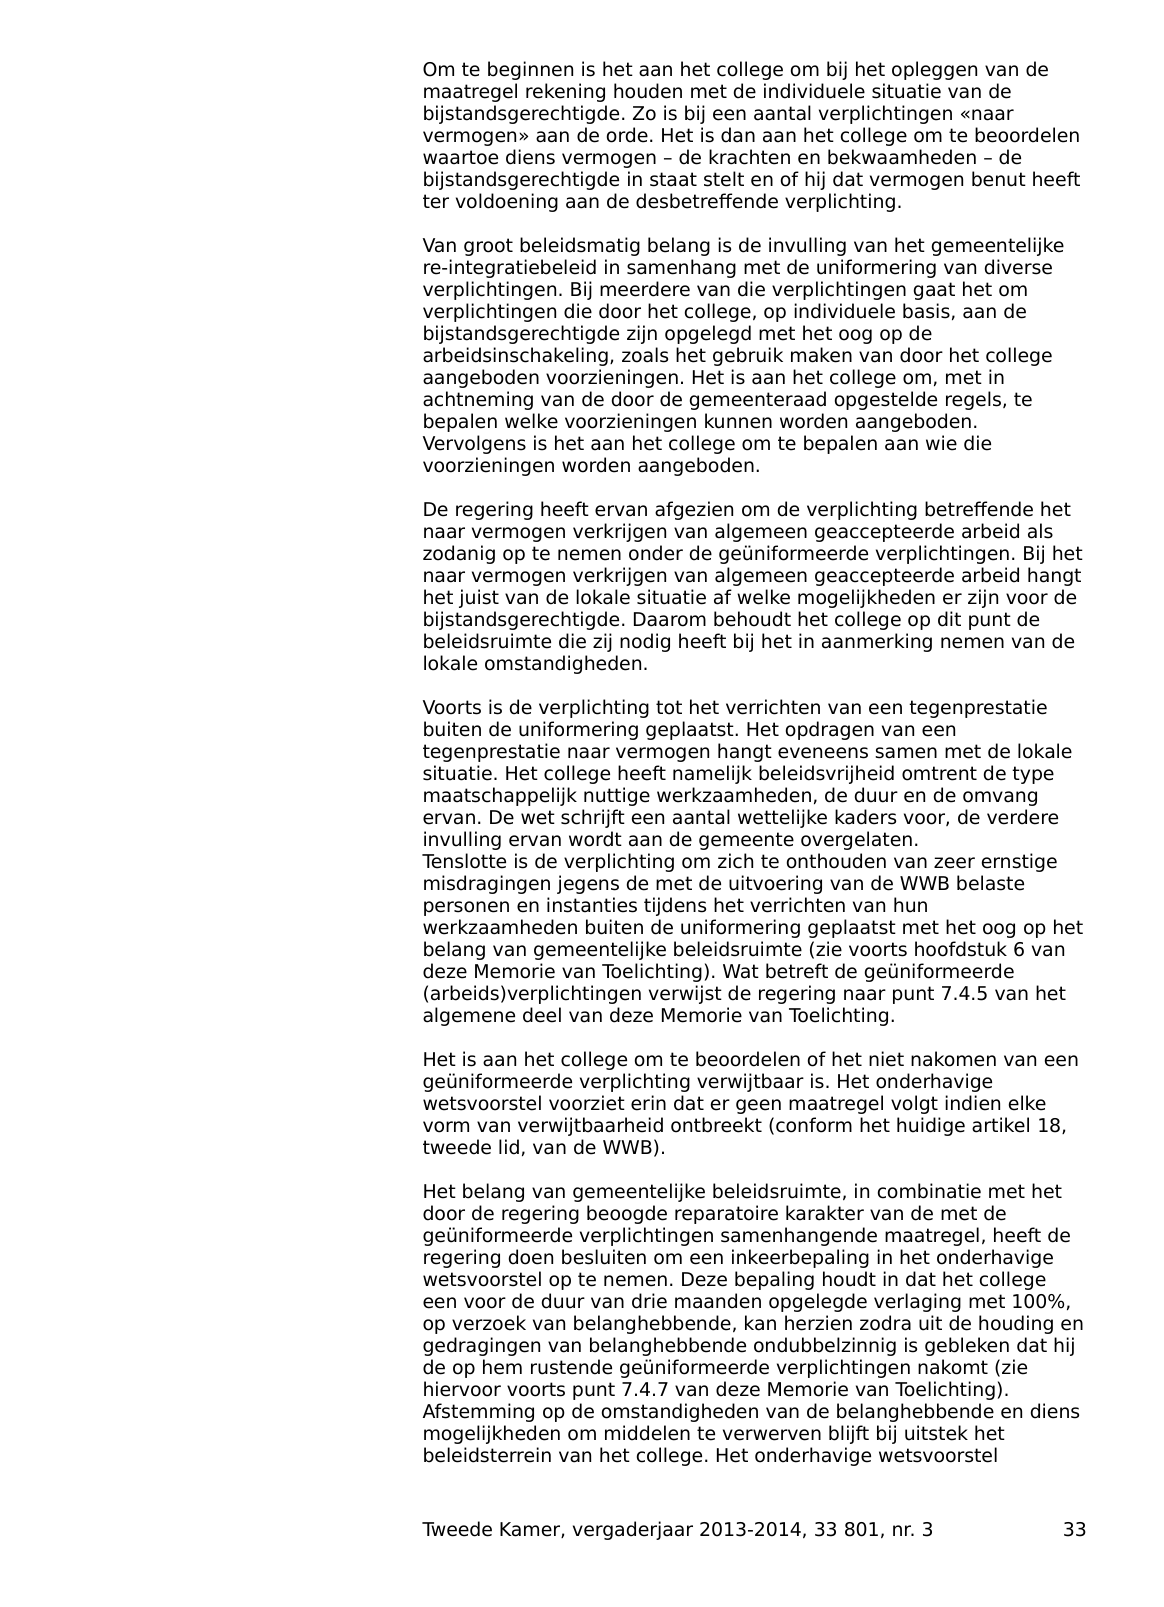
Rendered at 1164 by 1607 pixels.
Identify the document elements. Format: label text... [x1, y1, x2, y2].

text Afstemming op de omstandigheden van de belanghebbende en diens mogelijkheden om middelen te verwerven blijft bij uitstek het beleidsterrein van het college. Het onderhavige wetsvoorstel [422, 1401, 1087, 1467]
text De regering heeft ervan afgezien om de verplichting betreffende het naar vermogen verkrijgen van algemeen geaccepteerde arbeid als zodanig op te nemen onder de geüniformeerde verplichtingen. Bij het naar vermogen verkrijgen van algemeen geaccepteerde arbeid hangt het juist van de lokale situatie af welke mogelijkheden er zijn voor de bijstandsgerechtigde. Daarom behoudt het college op dit punt de beleidsruimte die zij nodig heeft bij het in aanmerking nemen van de lokale omstandigheden. [422, 499, 1087, 675]
text Tenslotte is de verplichting om zich te onthouden van zeer ernstige misdragingen jegens de met de uitvoering van de WWB belaste personen en instanties tijdens het verrichten van hun werkzaamheden buiten de uniformering geplaatst met het oog op het belang van gemeentelijke beleidsruimte (zie voorts hoofdstuk 6 van deze Memorie van Toelichting). Wat betreft de geüniformeerde (arbeids)verplichtingen verwijst de regering naar punt 7.4.5 van het algemene deel van deze Memorie van Toelichting. [422, 851, 1087, 1027]
text Het belang van gemeentelijke beleidsruimte, in combinatie met het door de regering beoogde reparatoire karakter van de met de geüniformeerde verplichtingen samenhangende maatregel, heeft de regering doen besluiten om een inkeerbepaling in het onderhavige wetsvoorstel op te nemen. Deze bepaling houdt in dat het college een voor de duur van drie maanden opgelegde verlaging met 100%, op verzoek van belanghebbende, kan herzien zodra uit de houding en gedragingen van belanghebbende ondubbelzinnig is gebleken dat hij de op hem rustende geüniformeerde verplichtingen nakomt (zie hiervoor voorts punt 7.4.7 van deze Memorie van Toelichting). [422, 1181, 1087, 1401]
text Om te beginnen is het aan het college om bij het opleggen van de maatregel rekening houden met de individuele situatie van de bijstandsgerechtigde. Zo is bij een aantal verplichtingen «naar vermogen» aan de orde. Het is dan aan het college om te beoordelen waartoe diens vermogen – de krachten en bekwaamheden – de bijstandsgerechtigde in staat stelt en of hij dat vermogen benut heeft ter voldoening aan de desbetreffende verplichting. [422, 59, 1087, 213]
text Van groot beleidsmatig belang is de invulling van het gemeentelijke re-integratiebeleid in samenhang met de uniformering van diverse verplichtingen. Bij meerdere van die verplichtingen gaat het om verplichtingen die door het college, op individuele basis, aan de bijstandsgerechtigde zijn opgelegd met het oog op de arbeidsinschakeling, zoals het gebruik maken van door het college aangeboden voorzieningen. Het is aan het college om, met in achtneming van de door de gemeenteraad opgestelde regels, te bepalen welke voorzieningen kunnen worden aangeboden. Vervolgens is het aan het college om te bepalen aan wie die voorzieningen worden aangeboden. [422, 235, 1087, 477]
text Voorts is de verplichting tot het verrichten van een tegenprestatie buiten de uniformering geplaatst. Het opdragen van een tegenprestatie naar vermogen hangt eveneens samen met de lokale situatie. Het college heeft namelijk beleidsvrijheid omtrent de type maatschappelijk nuttige werkzaamheden, de duur en de omvang ervan. De wet schrijft een aantal wettelijke kaders voor, de verdere invulling ervan wordt aan de gemeente overgelaten. [422, 697, 1087, 851]
text Het is aan het college om te beoordelen of het niet nakomen van een geüniformeerde verplichting verwijtbaar is. Het onderhavige wetsvoorstel voorziet erin dat er geen maatregel volgt indien elke vorm van verwijtbaarheid ontbreekt (conform het huidige artikel 18, tweede lid, van de WWB). [422, 1049, 1087, 1159]
